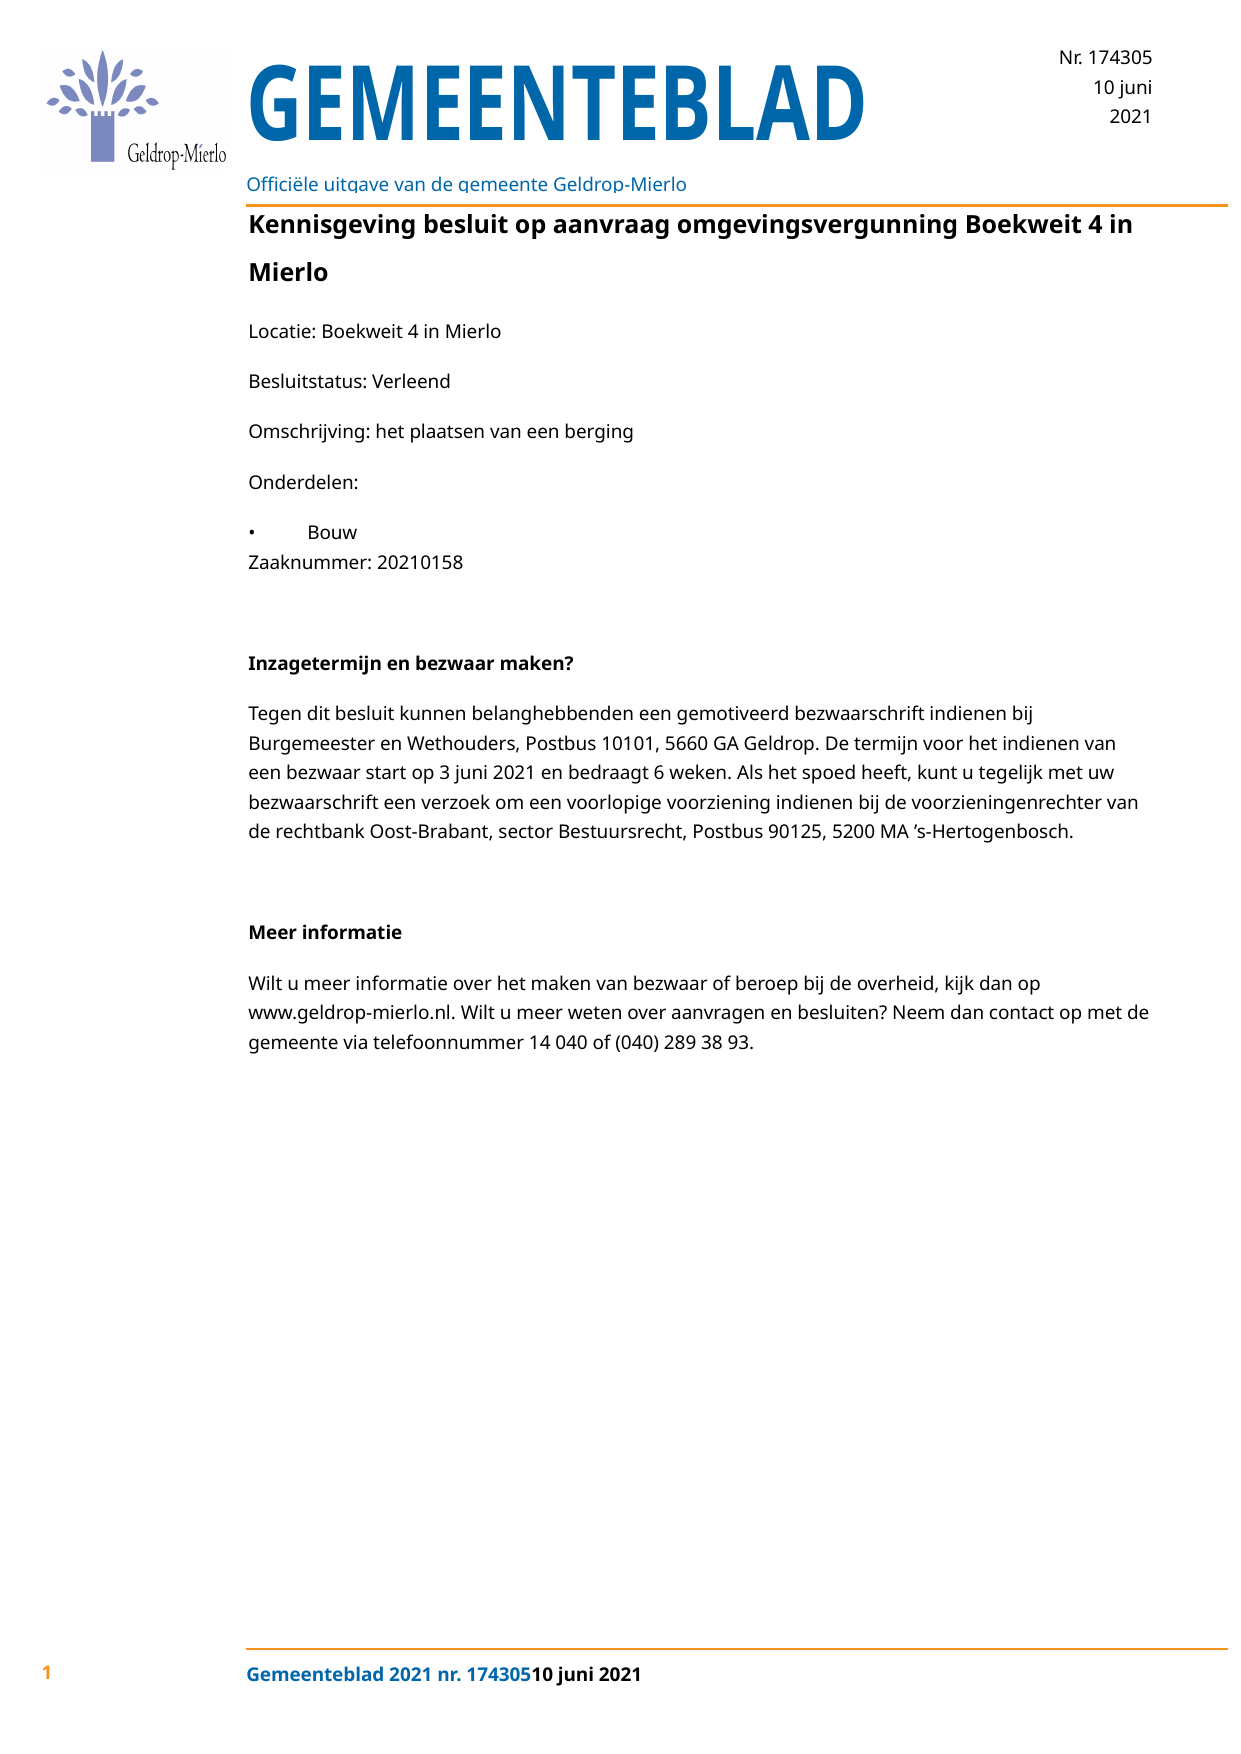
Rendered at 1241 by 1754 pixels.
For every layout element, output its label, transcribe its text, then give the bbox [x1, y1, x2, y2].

picture [41, 47, 231, 172]
text Omschrijving: het plaatsen van een berging [248, 419, 1152, 444]
list Bouw [248, 519, 1152, 545]
text Meer informatie [248, 919, 1152, 945]
text Zaaknummer: 20210158 [248, 549, 1152, 575]
text Locatie: Boekweit 4 in Mierlo [248, 318, 1152, 344]
text Inzagetermijn en bezwaar maken? [248, 650, 1152, 676]
text Onderdelen: [248, 469, 1152, 495]
text Besluitstatus: Verleend [248, 368, 1152, 394]
text Wilt u meer informatie over het maken van bezwaar of beroep bij de overheid, kijk dan op www.geldrop-mierlo.nl. Wilt u meer weten over aanvragen en besluiten? Neem dan contact op met de gemeente via telefoonnummer 14 040 of (040) 289 38 93. [248, 970, 1152, 1055]
text Tegen dit besluit kunnen belanghebbenden een gemotiveerd bezwaarschrift indienen bij Burgemeester en Wethouders, Postbus 10101, 5660 GA Geldrop. De termijn voor het indienen van een bezwaar start op 3 juni 2021 en bedraagt 6 weken. Als het spoed heeft, kunt u tegelijk met uw bezwaarschrift een verzoek om een voorlopige voorziening indienen bij de voorzieningenrechter van de rechtbank Oost-Brabant, sector Bestuursrecht, Postbus 90125, 5200 MA ’s-Hertogenbosch. [248, 700, 1152, 844]
text Kennisgeving besluit op aanvraag omgevingsvergunning Boekweit 4 in Mierlo [248, 207, 1152, 288]
